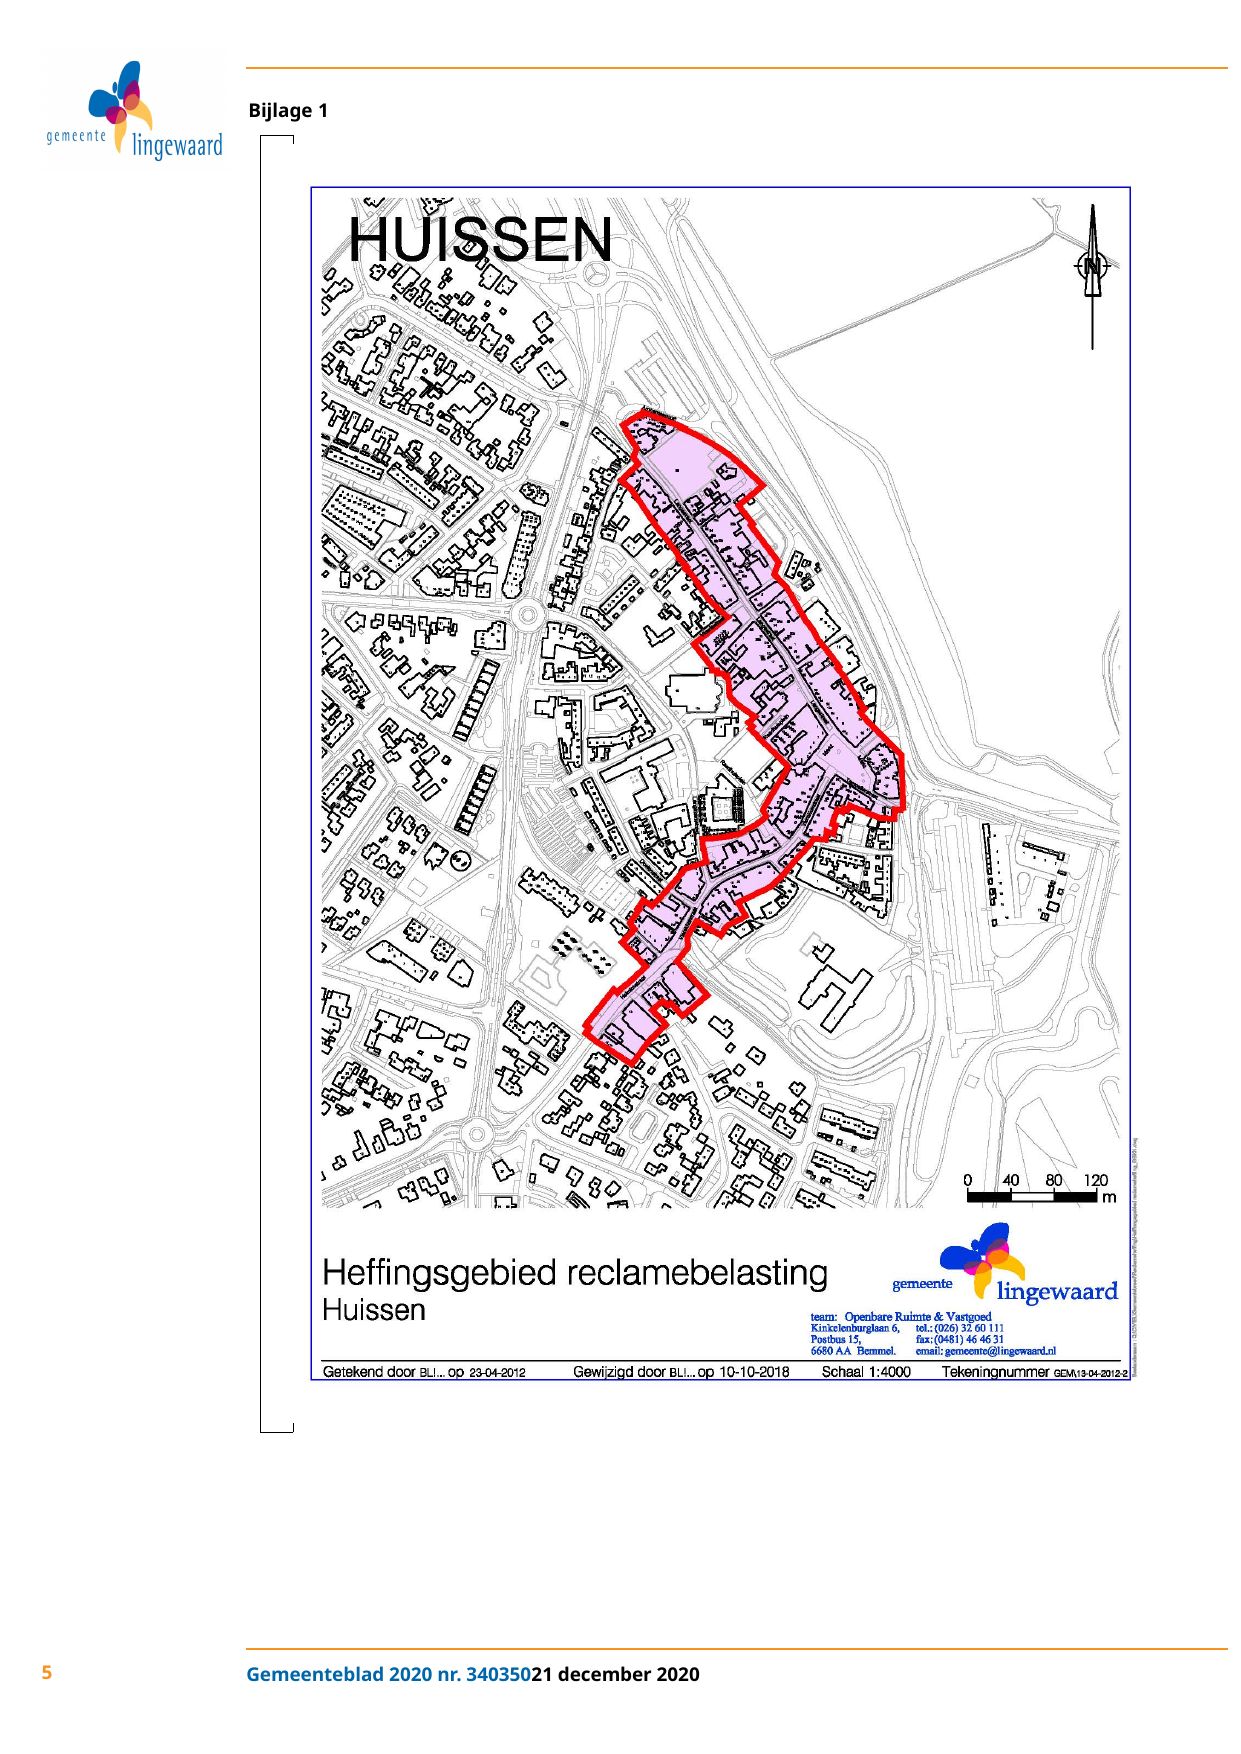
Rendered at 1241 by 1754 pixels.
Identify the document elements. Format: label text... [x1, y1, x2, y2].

picture [41, 47, 231, 172]
text Bijlage 1 [248, 95, 1152, 123]
picture [268, 144, 1173, 1423]
